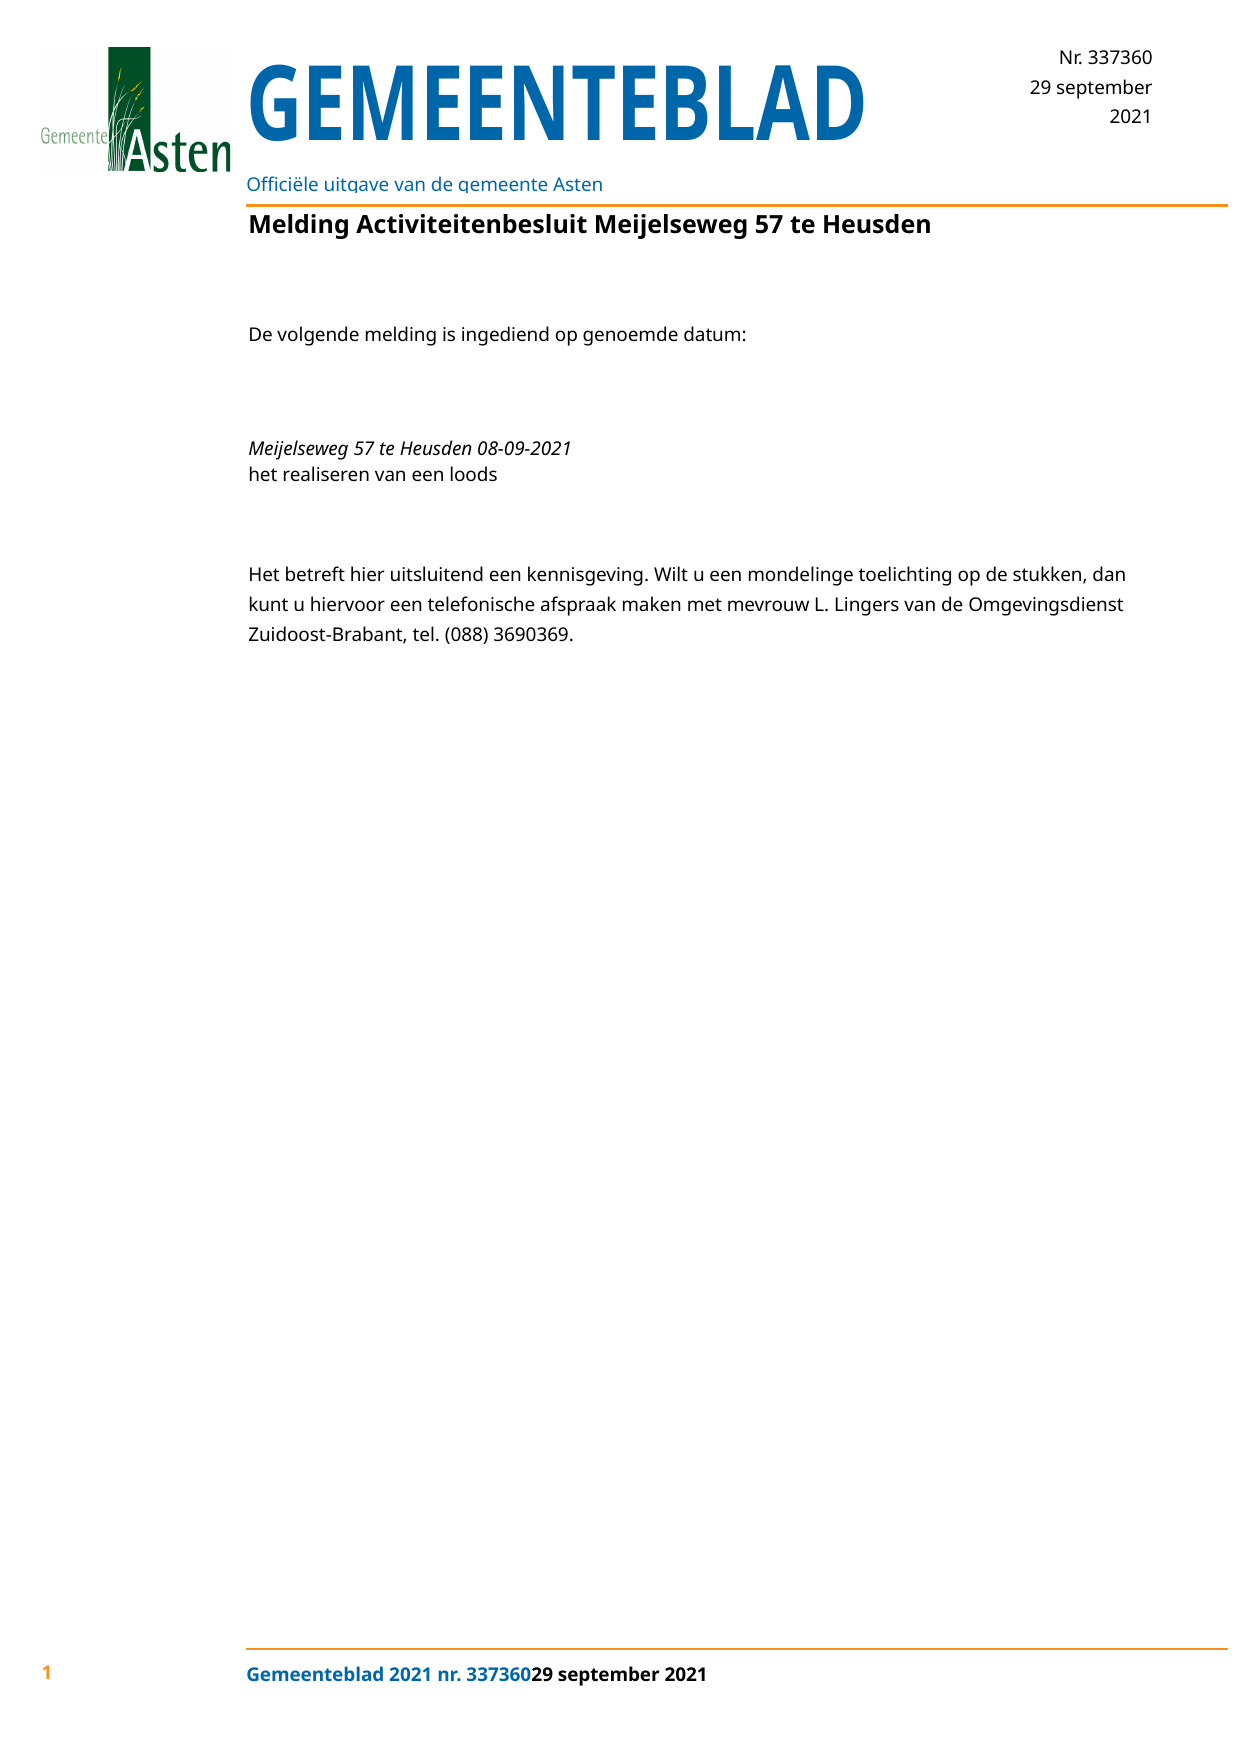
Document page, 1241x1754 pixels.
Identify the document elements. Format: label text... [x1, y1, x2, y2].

text Meijelseweg 57 te Heusden 08-09-2021 [248, 435, 1152, 461]
picture [41, 47, 231, 172]
text De volgende melding is ingediend op genoemde datum: [248, 321, 1152, 346]
text het realiseren van een loods [248, 461, 1152, 487]
text Het betreft hier uitsluitend een kennisgeving. Wilt u een mondelinge toelichting op de stukken, dan kunt u hiervoor een telefonische afspraak maken met mevrouw L. Lingers van de Omgevingsdienst Zuidoost-Brabant, tel. (088) 3690369. [248, 562, 1152, 647]
text Melding Activiteitenbesluit Meijelseweg 57 te Heusden [248, 207, 1152, 241]
